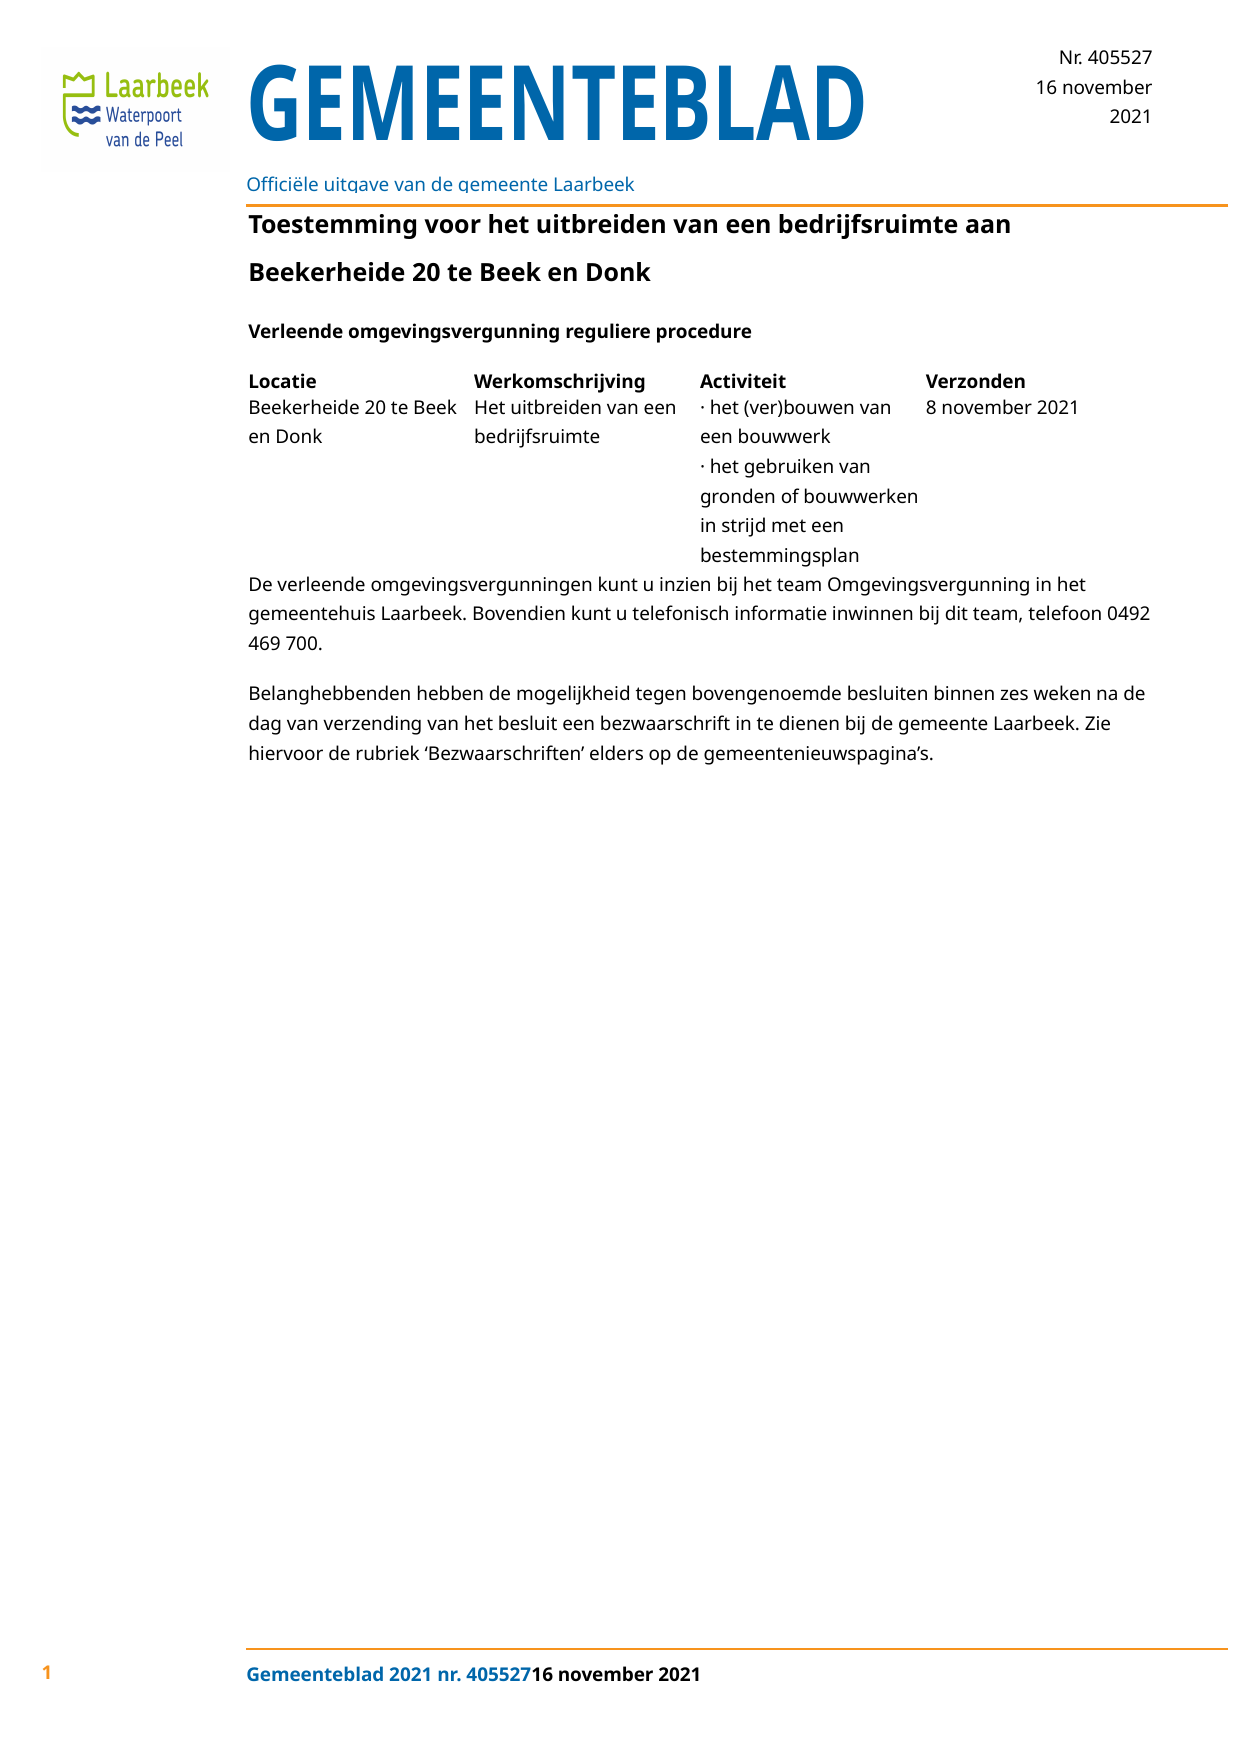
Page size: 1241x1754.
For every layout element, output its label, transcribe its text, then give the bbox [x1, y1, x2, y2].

picture [41, 47, 231, 172]
table_cell · het (ver)bouwen van een bouwwerk · het gebruiken van gronden of bouwwerken in strijd met een bestemmingsplan [700, 394, 926, 568]
table_cell Beekerheide 20 te Beek en Donk [248, 394, 474, 568]
table_header Locatie [248, 369, 474, 394]
table_header Werkomschrijving [474, 369, 700, 394]
table_header Activiteit [700, 369, 926, 394]
table_cell 8 november 2021 [926, 394, 1152, 568]
text De verleende omgevingsvergunningen kunt u inzien bij het team Omgevingsvergunning in het gemeentehuis Laarbeek. Bovendien kunt u telefonisch informatie inwinnen bij dit team, telefoon 0492 469 700. [248, 571, 1152, 656]
table_header Verzonden [926, 369, 1152, 394]
text Belanghebbenden hebben de mogelijkheid tegen bovengenoemde besluiten binnen zes weken na de dag van verzending van het besluit een bezwaarschrift in te dienen bij de gemeente Laarbeek. Zie hiervoor de rubriek ‘Bezwaarschriften’ elders op de gemeentenieuwspagina’s. [248, 681, 1152, 766]
table_cell Het uitbreiden van een bedrijfsruimte [474, 394, 700, 568]
text Toestemming voor het uitbreiden van een bedrijfsruimte aan Beekerheide 20 te Beek en Donk [248, 207, 1152, 288]
text Verleende omgevingsvergunning reguliere procedure [248, 318, 1152, 344]
